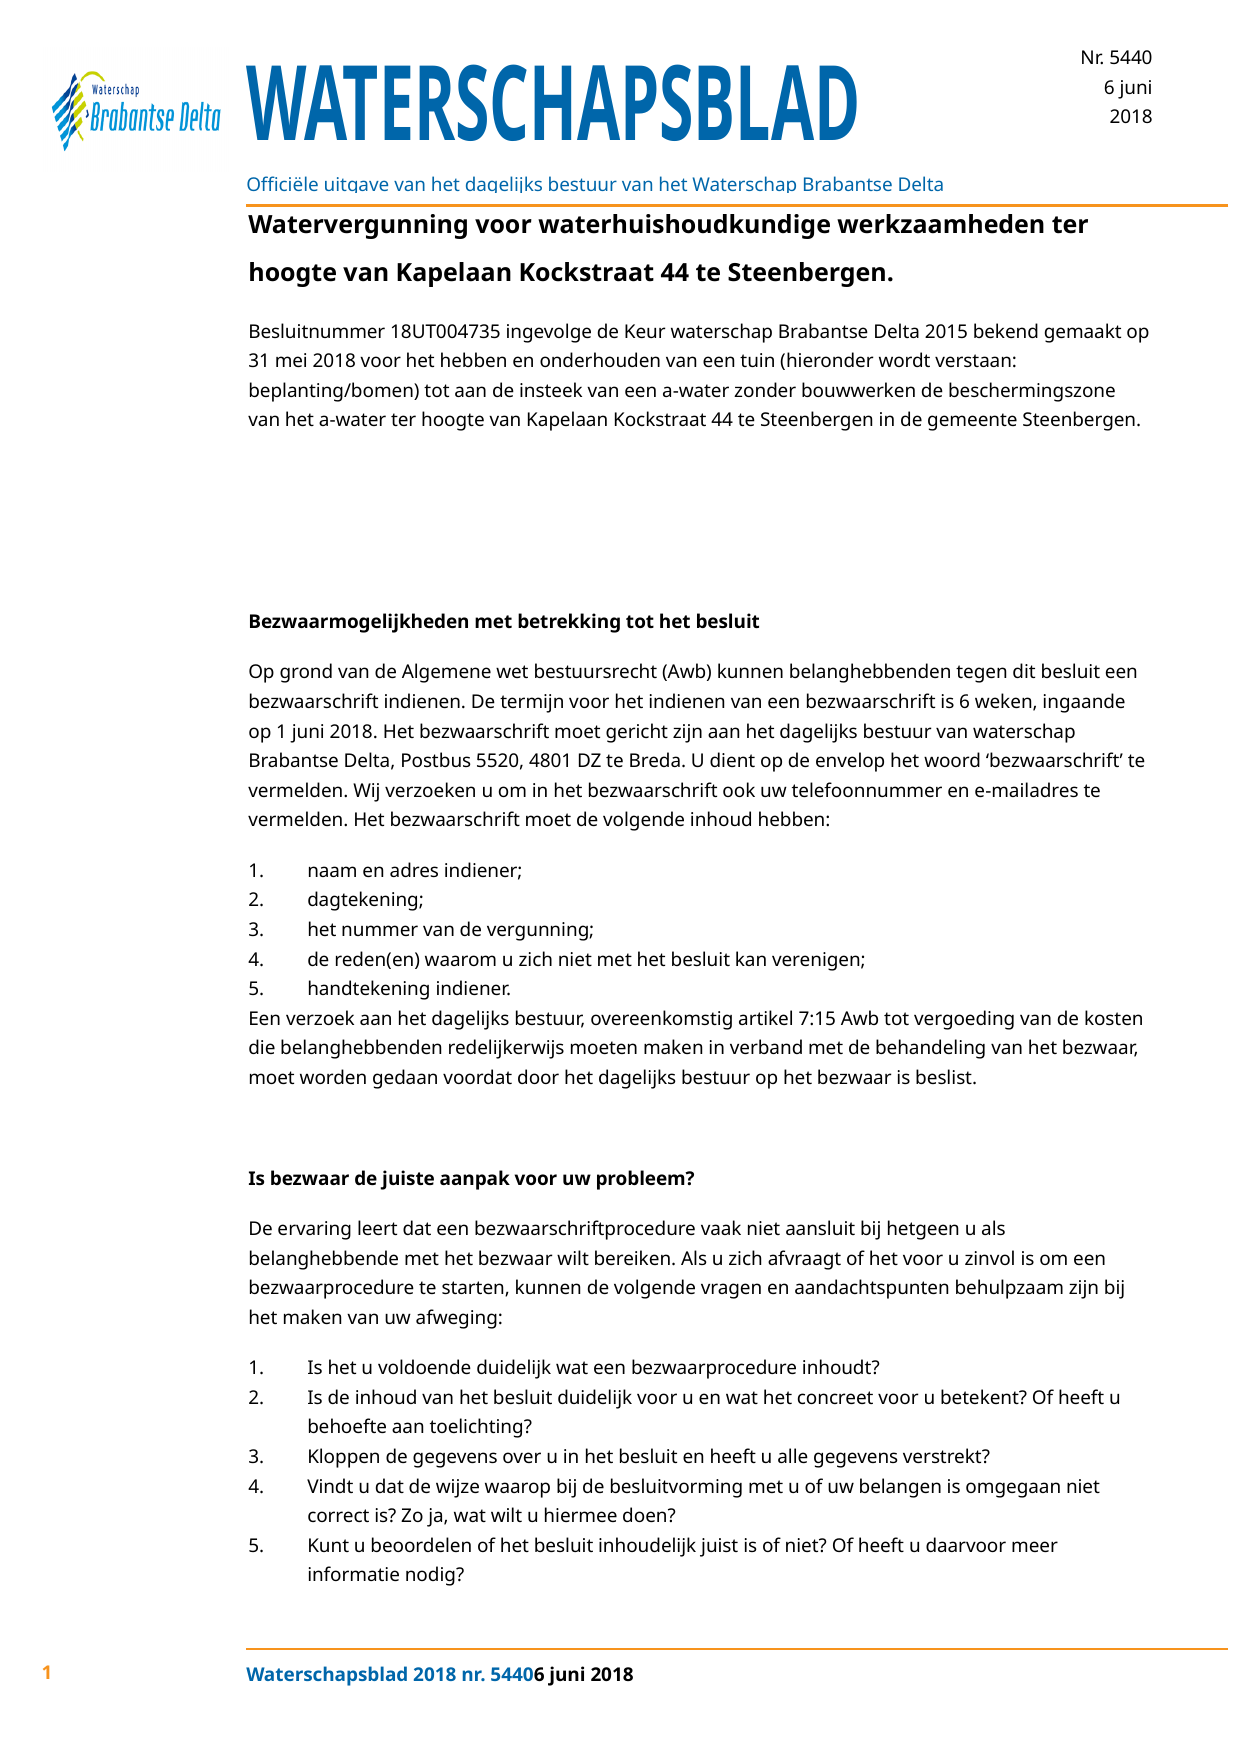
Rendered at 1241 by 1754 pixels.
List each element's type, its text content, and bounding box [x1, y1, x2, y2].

list Kunt u beoordelen of het besluit inhoudelijk juist is of niet? Of heeft u daarvoor meer informatie nodig? [248, 1532, 1152, 1587]
text Op grond van de Algemene wet bestuursrecht (Awb) kunnen belanghebbenden tegen dit besluit een bezwaarschrift indienen. De termijn voor het indienen van een bezwaarschrift is 6 weken, ingaande op 1 juni 2018. Het bezwaarschrift moet gericht zijn aan het dagelijks bestuur van waterschap Brabantse Delta, Postbus 5520, 4801 DZ te Breda. U dient op de envelop het woord ‘bezwaarschrift’ te vermelden. Wij verzoeken u om in het bezwaarschrift ook uw telefoonnummer en e‑mailadres te vermelden. Het bezwaarschrift moet de volgende inhoud hebben: [248, 659, 1152, 832]
text Is bezwaar de juiste aanpak voor uw probleem? [248, 1165, 1152, 1191]
list handtekening indiener. [248, 975, 1152, 1001]
text Bezwaarmogelijkheden met betrekking tot het besluit [248, 608, 1152, 634]
list dagtekening; [248, 887, 1152, 912]
text Een verzoek aan het dagelijks bestuur, overeenkomstig artikel 7:15 Awb tot vergoeding van de kosten die belanghebbenden redelijkerwijs moeten maken in verband met de behandeling van het bezwaar, moet worden gedaan voordat door het dagelijks bestuur op het bezwaar is beslist. [248, 1005, 1152, 1090]
text Watervergunning voor waterhuishoudkundige werkzaamheden ter hoogte van Kapelaan Kockstraat 44 te Steenbergen. [248, 207, 1152, 288]
list het nummer van de vergunning; [248, 916, 1152, 942]
text Besluitnummer 18UT004735 ingevolge de Keur waterschap Brabantse Delta 2015 bekend gemaakt op 31 mei 2018 voor het hebben en onderhouden van een tuin (hieronder wordt verstaan: beplanting/bomen) tot aan de insteek van een a-water zonder bouwwerken de beschermingszone van het a-water ter hoogte van Kapelaan Kockstraat 44 te Steenbergen in de gemeente Steenbergen. [248, 318, 1152, 432]
picture [41, 47, 231, 172]
text De ervaring leert dat een bezwaarschriftprocedure vaak niet aansluit bij hetgeen u als belanghebbende met het bezwaar wilt bereiken. Als u zich afvraagt of het voor u zinvol is om een bezwaarprocedure te starten, kunnen de volgende vragen en aandachtspunten behulpzaam zijn bij het maken van uw afweging: [248, 1215, 1152, 1330]
list de reden(en) waarom u zich niet met het besluit kan verenigen; [248, 946, 1152, 972]
list Is de inhoud van het besluit duidelijk voor u en wat het concreet voor u betekent? Of heeft u behoefte aan toelichting? [248, 1384, 1152, 1439]
list Is het u voldoende duidelijk wat een bezwaarprocedure inhoudt? [248, 1354, 1152, 1380]
list Vindt u dat de wijze waarop bij de besluitvorming met u of uw belangen is omgegaan niet correct is? Zo ja, wat wilt u hiermee doen? [248, 1473, 1152, 1528]
list Kloppen de gegevens over u in het besluit en heeft u alle gegevens verstrekt? [248, 1443, 1152, 1469]
list naam en adres indiener; [248, 857, 1152, 883]
